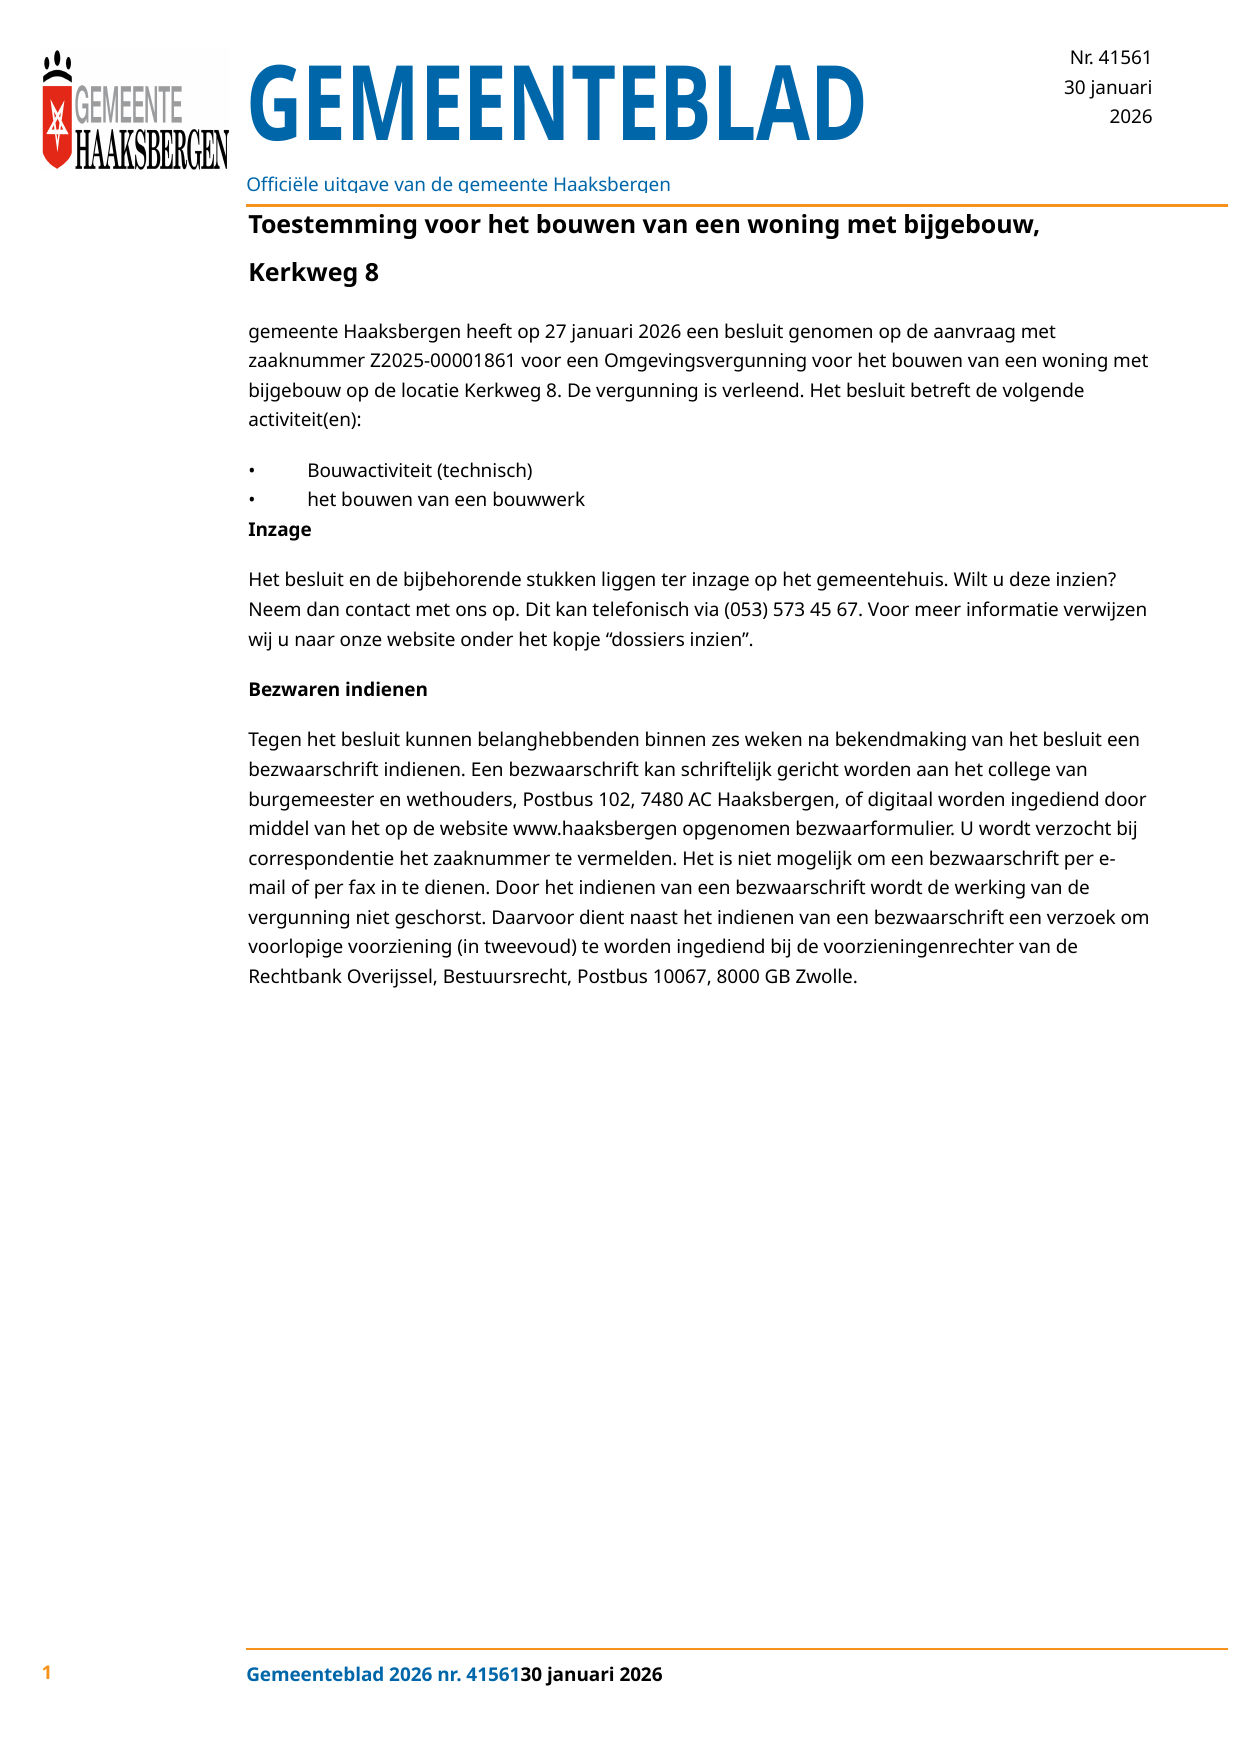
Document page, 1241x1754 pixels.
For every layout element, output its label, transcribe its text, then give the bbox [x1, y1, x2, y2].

text Inzage [248, 516, 1152, 542]
text Bezwaren indienen [248, 676, 1152, 702]
text Tegen het besluit kunnen belanghebbenden binnen zes weken na bekendmaking van het besluit een bezwaarschrift indienen. Een bezwaarschrift kan schriftelijk gericht worden aan het college van burgemeester en wethouders, Postbus 102, 7480 AC Haaksbergen, of digitaal worden ingediend door middel van het op de website www.haaksbergen opgenomen bezwaarformulier. U wordt verzocht bij correspondentie het zaaknummer te vermelden. Het is niet mogelijk om een bezwaarschrift per e-mail of per fax in te dienen. Door het indienen van een bezwaarschrift wordt de werking van de vergunning niet geschorst. Daarvoor dient naast het indienen van een bezwaarschrift een verzoek om voorlopige voorziening (in tweevoud) te worden ingediend bij de voorzieningenrechter van de Rechtbank Overijssel, Bestuursrecht, Postbus 10067, 8000 GB Zwolle. [248, 727, 1152, 989]
text Toestemming voor het bouwen van een woning met bijgebouw, Kerkweg 8 [248, 207, 1152, 288]
text gemeente Haaksbergen heeft op 27 januari 2026 een besluit genomen op de aanvraag met zaaknummer Z2025-00001861 voor een Omgevingsvergunning voor het bouwen van een woning met bijgebouw op de locatie Kerkweg 8. De vergunning is verleend. Het besluit betreft de volgende activiteit(en): [248, 318, 1152, 432]
list het bouwen van een bouwwerk [248, 487, 1152, 512]
picture [41, 47, 231, 172]
text Het besluit en de bijbehorende stukken liggen ter inzage op het gemeentehuis. Wilt u deze inzien? Neem dan contact met ons op. Dit kan telefonisch via (053) 573 45 67. Voor meer informatie verwijzen wij u naar onze website onder het kopje “dossiers inzien”. [248, 567, 1152, 652]
list Bouwactiviteit (technisch) [248, 457, 1152, 483]
